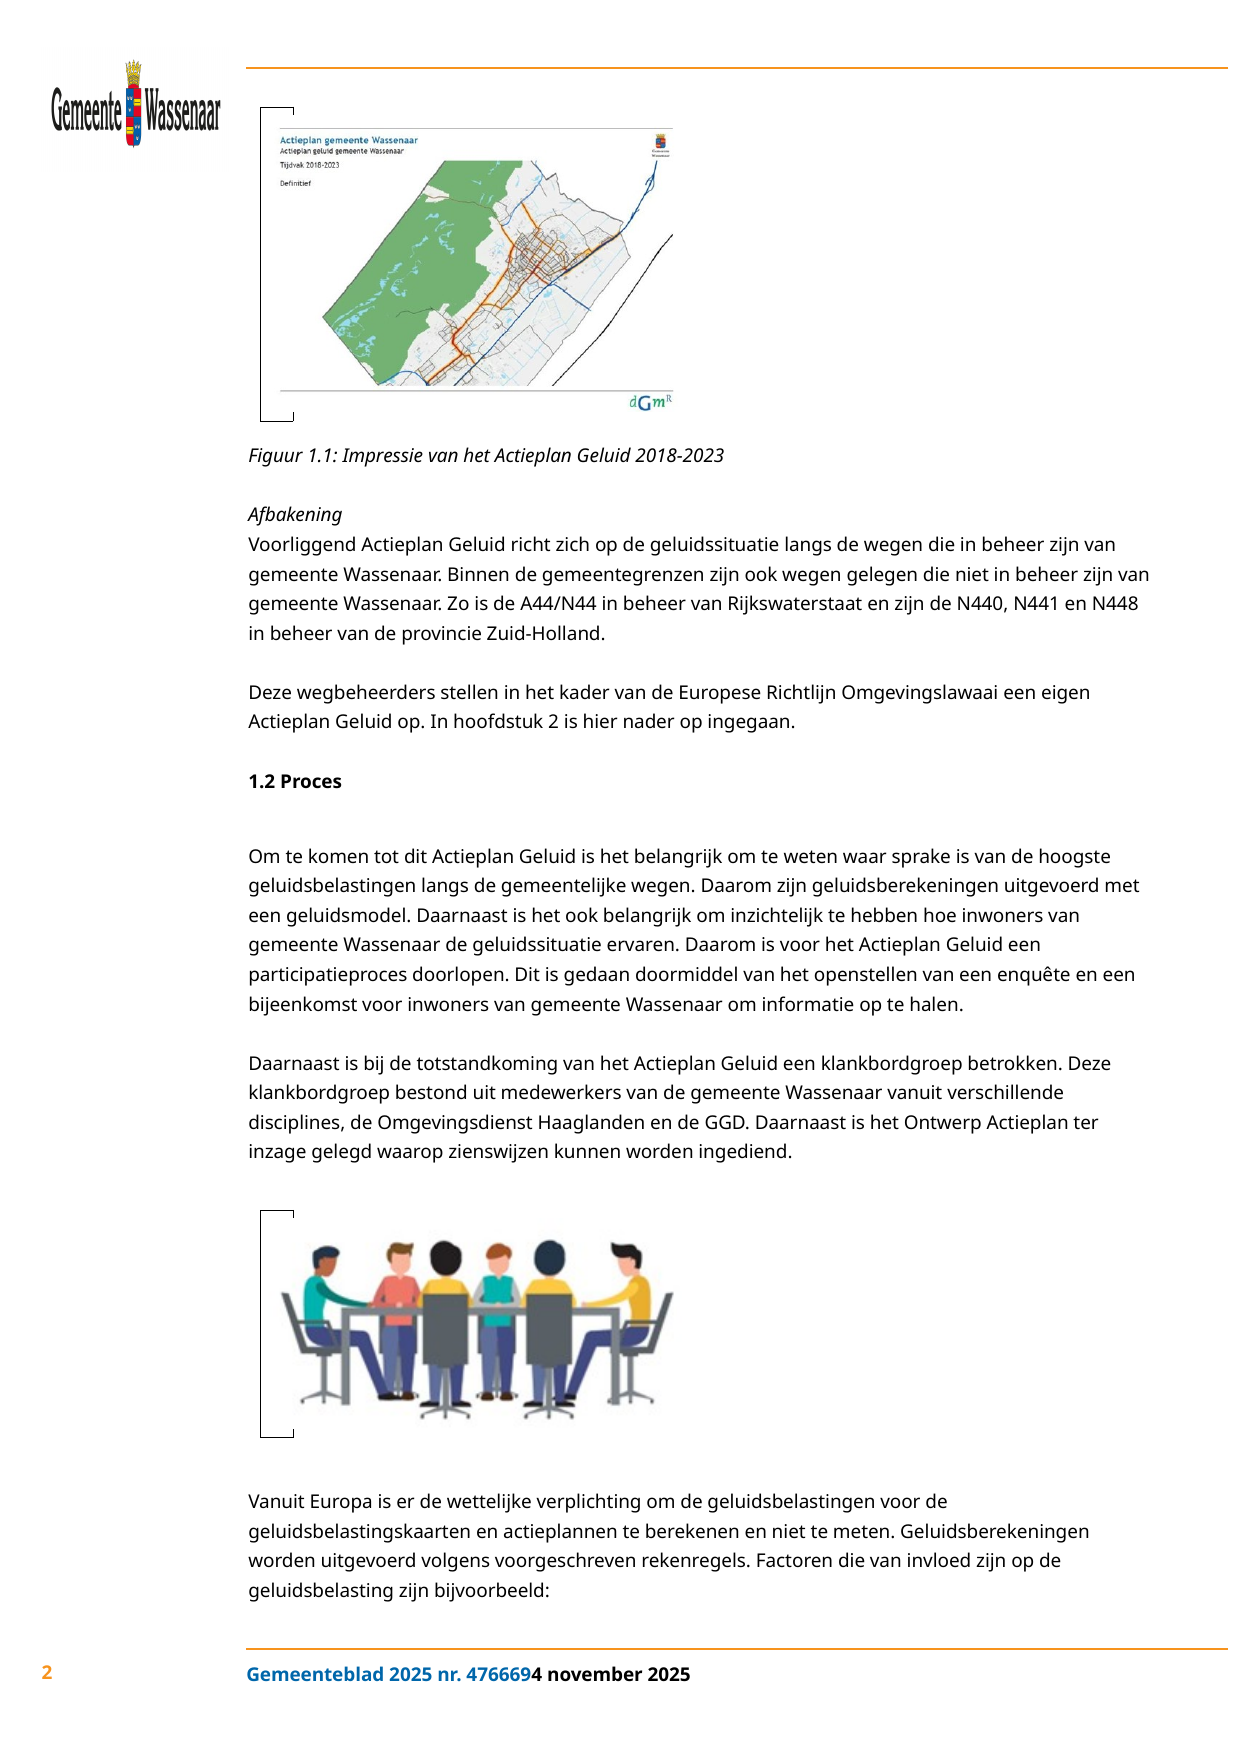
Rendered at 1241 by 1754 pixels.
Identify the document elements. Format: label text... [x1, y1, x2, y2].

text Deze wegbeheerders stellen in het kader van de Europese Richtlijn Omgevingslawaai een eigen Actieplan Geluid op. In hoofdstuk 2 is hier nader op ingegaan. [248, 679, 1152, 734]
text Figuur 1.1: Impressie van het Actieplan Geluid 2018-2023 [248, 442, 1152, 468]
text Vanuit Europa is er de wettelijke verplichting om de geluidsbelastingen voor de geluidsbelastingskaarten en actieplannen te berekenen en niet te meten. Geluidsberekeningen worden uitgevoerd volgens voorgeschreven rekenregels. Factoren die van invloed zijn op de geluidsbelasting zijn bijvoorbeeld: [248, 1488, 1152, 1603]
picture [268, 1218, 683, 1429]
text 1.2 Proces [248, 768, 1152, 793]
text Daarnaast is bij de totstandkoming van het Actieplan Geluid een klankbordgroep betrokken. Deze klankbordgroep bestond uit medewerkers van de gemeente Wassenaar vanuit verschillende disciplines, de Omgevingsdienst Haaglanden en de GGD. Daarnaast is het Ontwerp Actieplan ter inzage gelegd waarop zienswijzen kunnen worden ingediend. [248, 1050, 1152, 1164]
text Voorliggend Actieplan Geluid richt zich op de geluidssituatie langs de wegen die in beheer zijn van gemeente Wassenaar. Binnen de gemeentegrenzen zijn ook wegen gelegen die niet in beheer zijn van gemeente Wassenaar. Zo is de A44/N44 in beheer van Rijkswaterstaat en zijn de N440, N441 en N448 in beheer van de provincie Zuid-Holland. [248, 531, 1152, 646]
picture [41, 47, 231, 172]
text Om te komen tot dit Actieplan Geluid is het belangrijk om te weten waar sprake is van de hoogste geluidsbelastingen langs de gemeentelijke wegen. Daarom zijn geluidsberekeningen uitgevoerd met een geluidsmodel. Daarnaast is het ook belangrijk om inzichtelijk te hebben hoe inwoners van gemeente Wassenaar de geluidssituatie ervaren. Daarom is voor het Actieplan Geluid een participatieproces doorlopen. Dit is gedaan doormiddel van het openstellen van een enquête en een bijeenkomst voor inwoners van gemeente Wassenaar om informatie op te halen. [248, 843, 1152, 1016]
text Afbakening [248, 502, 1152, 527]
picture [268, 115, 683, 412]
